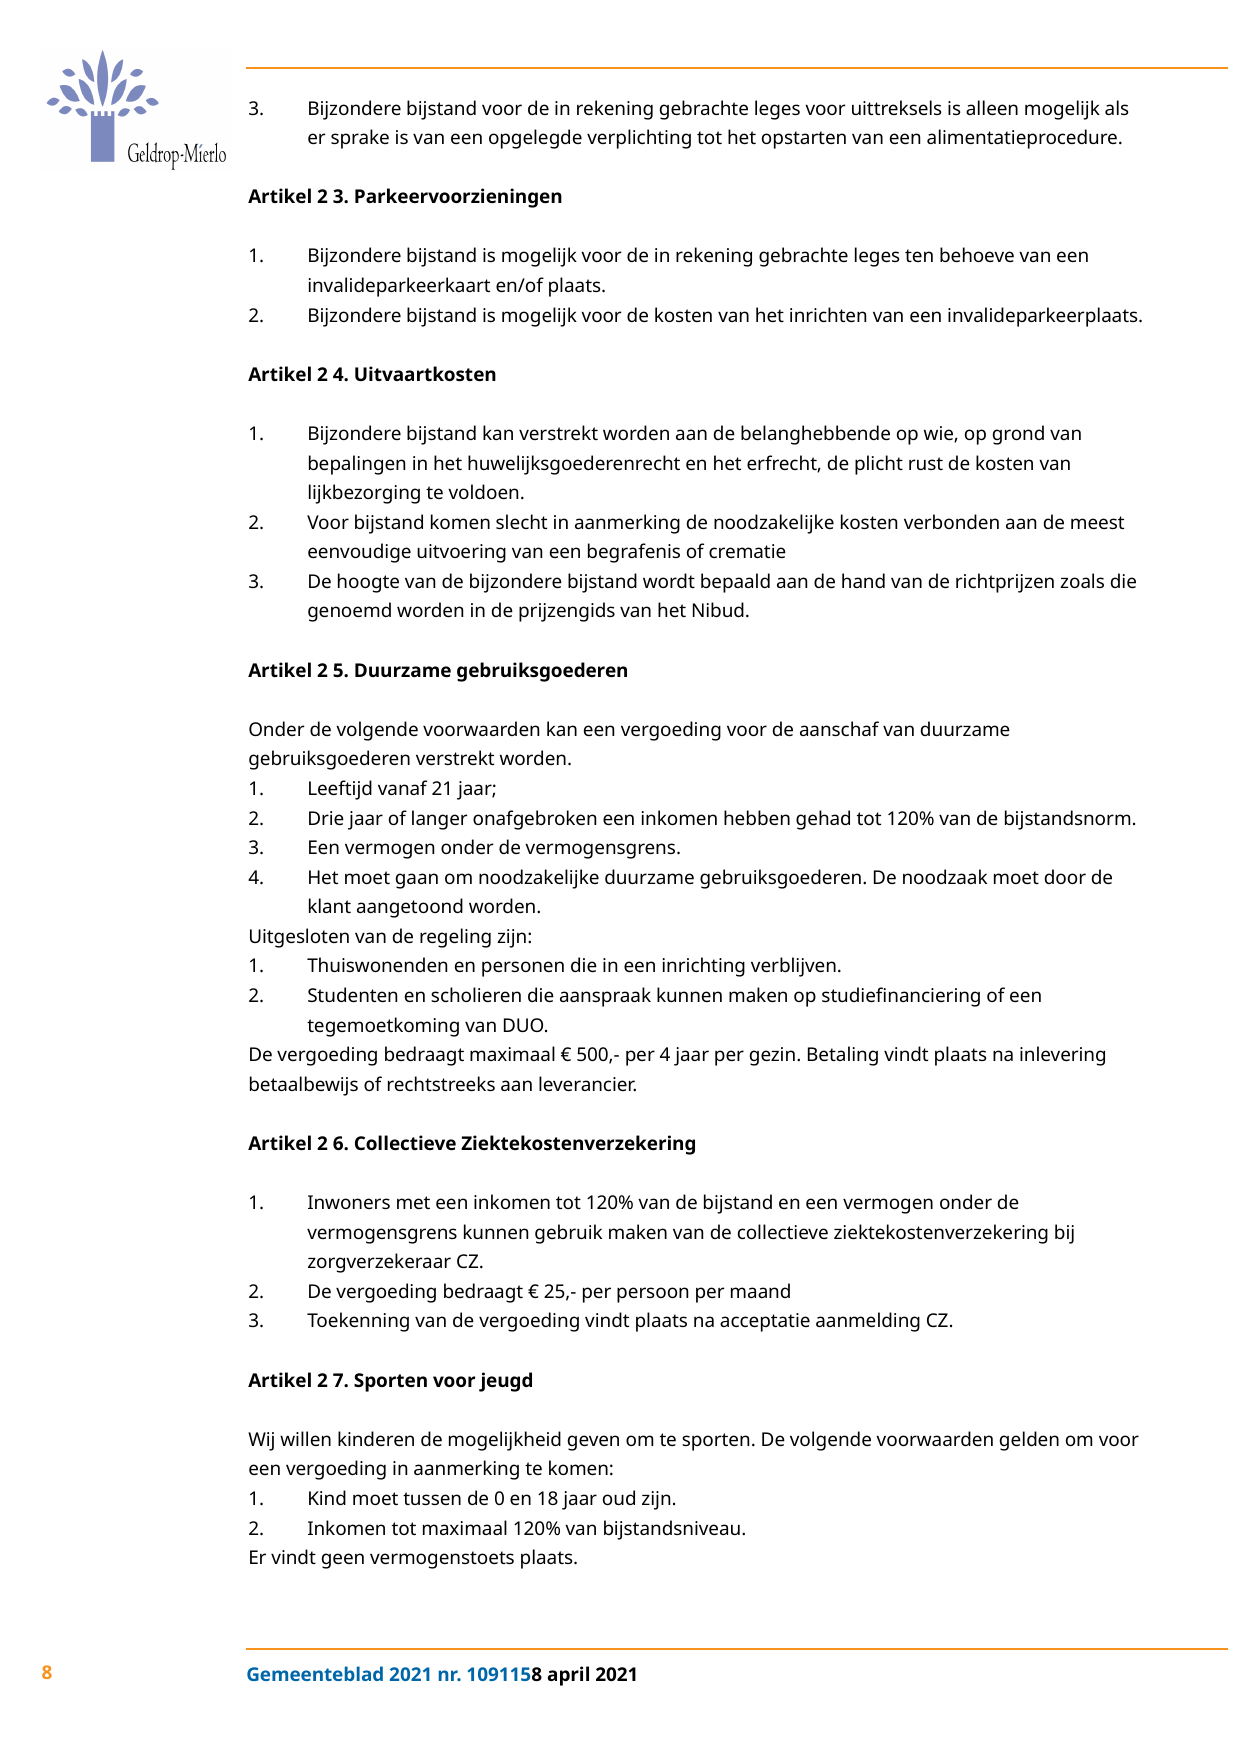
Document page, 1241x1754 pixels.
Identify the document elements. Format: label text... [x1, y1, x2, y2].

text Onder de volgende voorwaarden kan een vergoeding voor de aanschaf van duurzame gebruiksgoederen verstrekt worden. [248, 716, 1152, 771]
list Thuiswonenden en personen die in een inrichting verblijven. [248, 953, 1152, 978]
list Inkomen tot maximaal 120% van bijstandsniveau. [248, 1515, 1152, 1541]
list Het moet gaan om noodzakelijke duurzame gebruiksgoederen. De noodzaak moet door de klant aangetoond worden. [248, 864, 1152, 919]
picture [41, 47, 231, 172]
list Bijzondere bijstand is mogelijk voor de in rekening gebrachte leges ten behoeve van een invalideparkeerkaart en/of plaats. [248, 243, 1152, 298]
list Voor bijstand komen slecht in aanmerking de noodzakelijke kosten verbonden aan de meest eenvoudige uitvoering van een begrafenis of crematie [248, 509, 1152, 564]
text Artikel 2 6. Collectieve Ziektekostenverzekering [248, 1130, 1152, 1156]
text Artikel 2 4. Uitvaartkosten [248, 361, 1152, 387]
text Artikel 2 3. Parkeervoorzieningen [248, 183, 1152, 209]
text Artikel 2 7. Sporten voor jeugd [248, 1367, 1152, 1393]
list Toekenning van de vergoeding vindt plaats na acceptatie aanmelding CZ. [248, 1308, 1152, 1333]
list Kind moet tussen de 0 en 18 jaar oud zijn. [248, 1485, 1152, 1511]
list De vergoeding bedraagt € 25,- per persoon per maand [248, 1278, 1152, 1304]
list Inwoners met een inkomen tot 120% van de bijstand en een vermogen onder de vermogensgrens kunnen gebruik maken van de collectieve ziektekostenverzekering bij zorgverzekeraar CZ. [248, 1189, 1152, 1274]
list Bijzondere bijstand kan verstrekt worden aan de belanghebbende op wie, op grond van bepalingen in het huwelijksgoederenrecht en het erfrecht, de plicht rust de kosten van lijkbezorging te voldoen. [248, 420, 1152, 505]
text Uitgesloten van de regeling zijn: [248, 923, 1152, 949]
list Een vermogen onder de vermogensgrens. [248, 834, 1152, 860]
list Drie jaar of langer onafgebroken een inkomen hebben gehad tot 120% van de bijstandsnorm. [248, 805, 1152, 831]
text Artikel 2 5. Duurzame gebruiksgoederen [248, 657, 1152, 683]
list Bijzondere bijstand voor de in rekening gebrachte leges voor uittreksels is alleen mogelijk als er sprake is van een opgelegde verplichting tot het opstarten van een alimentatieprocedure. [248, 95, 1152, 150]
text De vergoeding bedraagt maximaal € 500,- per 4 jaar per gezin. Betaling vindt plaats na inlevering betaalbewijs of rechtstreeks aan leverancier. [248, 1041, 1152, 1097]
list Bijzondere bijstand is mogelijk voor de kosten van het inrichten van een invalideparkeerplaats. [248, 302, 1152, 328]
text Wij willen kinderen de mogelijkheid geven om te sporten. De volgende voorwaarden gelden om voor een vergoeding in aanmerking te komen: [248, 1426, 1152, 1481]
list Leeftijd vanaf 21 jaar; [248, 775, 1152, 801]
text Er vindt geen vermogenstoets plaats. [248, 1544, 1152, 1570]
list Studenten en scholieren die aanspraak kunnen maken op studiefinanciering of een tegemoetkoming van DUO. [248, 982, 1152, 1038]
list De hoogte van de bijzondere bijstand wordt bepaald aan de hand van de richtprijzen zoals die genoemd worden in de prijzengids van het Nibud. [248, 568, 1152, 623]
